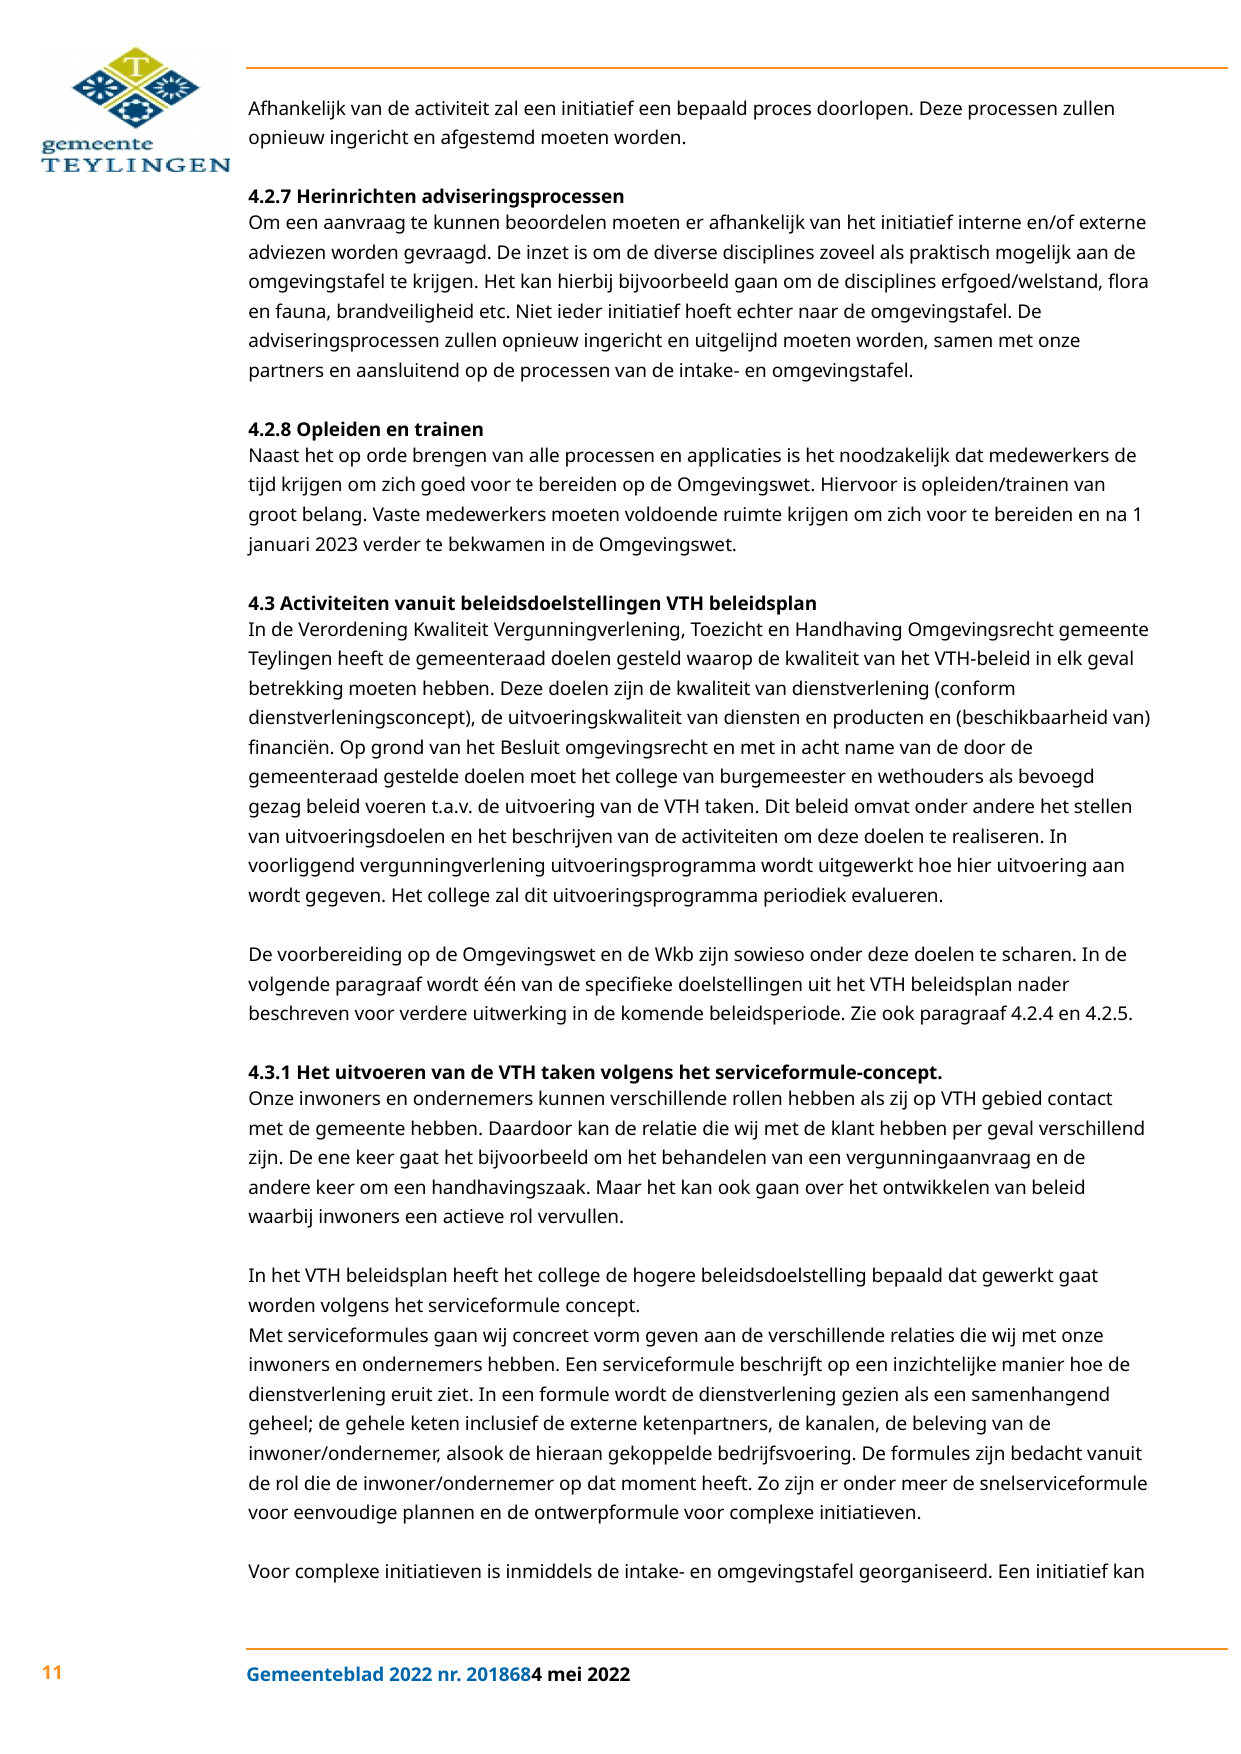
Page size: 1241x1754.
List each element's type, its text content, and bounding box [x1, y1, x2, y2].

picture [41, 47, 231, 172]
text Naast het op orde brengen van alle processen en applicaties is het noodzakelijk dat medewerkers de tijd krijgen om zich goed voor te bereiden op de Omgevingswet. Hiervoor is opleiden/trainen van groot belang. Vaste medewerkers moeten voldoende ruimte krijgen om zich voor te bereiden en na 1 januari 2023 verder te bekwamen in de Omgevingswet. [248, 442, 1152, 557]
text De voorbereiding op de Omgevingswet en de Wkb zijn sowieso onder deze doelen te scharen. In de volgende paragraaf wordt één van de specifieke doelstellingen uit het VTH beleidsplan nader beschreven voor verdere uitwerking in de komende beleidsperiode. Zie ook paragraaf 4.2.4 en 4.2.5. [248, 941, 1152, 1026]
text Afhankelijk van de activiteit zal een initiatief een bepaald proces doorlopen. Deze processen zullen opnieuw ingericht en afgestemd moeten worden. [248, 95, 1152, 150]
text In de Verordening Kwaliteit Vergunningverlening, Toezicht en Handhaving Omgevingsrecht gemeente Teylingen heeft de gemeenteraad doelen gesteld waarop de kwaliteit van het VTH-beleid in elk geval betrekking moeten hebben. Deze doelen zijn de kwaliteit van dienstverlening (conform dienstverleningsconcept), de uitvoeringskwaliteit van diensten en producten en (beschikbaarheid van) financiën. Op grond van het Besluit omgevingsrecht en met in acht name van de door de gemeenteraad gestelde doelen moet het college van burgemeester en wethouders als bevoegd gezag beleid voeren t.a.v. de uitvoering van de VTH taken. Dit beleid omvat onder andere het stellen van uitvoeringsdoelen en het beschrijven van de activiteiten om deze doelen te realiseren. In voorliggend vergunningverlening uitvoeringsprogramma wordt uitgewerkt hoe hier uitvoering aan wordt gegeven. Het college zal dit uitvoeringsprogramma periodiek evalueren. [248, 616, 1152, 908]
text 4.3 Activiteiten vanuit beleidsdoelstellingen VTH beleidsplan [248, 590, 1152, 616]
text Om een aanvraag te kunnen beoordelen moeten er afhankelijk van het initiatief interne en/of externe adviezen worden gevraagd. De inzet is om de diverse disciplines zoveel als praktisch mogelijk aan de omgevingstafel te krijgen. Het kan hierbij bijvoorbeeld gaan om de disciplines erfgoed/welstand, flora en fauna, brandveiligheid etc. Niet ieder initiatief hoeft echter naar de omgevingstafel. De adviseringsprocessen zullen opnieuw ingericht en uitgelijnd moeten worden, samen met onze partners en aansluitend op de processen van de intake- en omgevingstafel. [248, 209, 1152, 383]
text 4.2.8 Opleiden en trainen [248, 416, 1152, 442]
text In het VTH beleidsplan heeft het college de hogere beleidsdoelstelling bepaald dat gewerkt gaat worden volgens het serviceformule concept. [248, 1263, 1152, 1318]
text 4.3.1 Het uitvoeren van de VTH taken volgens het serviceformule-concept. [248, 1059, 1152, 1085]
text Met serviceformules gaan wij concreet vorm geven aan de verschillende relaties die wij met onze inwoners en ondernemers hebben. Een serviceformule beschrijft op een inzichtelijke manier hoe de dienstverlening eruit ziet. In een formule wordt de dienstverlening gezien als een samenhangend geheel; de gehele keten inclusief de externe ketenpartners, de kanalen, de beleving van de inwoner/ondernemer, alsook de hieraan gekoppelde bedrijfsvoering. De formules zijn bedacht vanuit de rol die de inwoner/ondernemer op dat moment heeft. Zo zijn er onder meer de snelserviceformule voor eenvoudige plannen en de ontwerpformule voor complexe initiatieven. [248, 1322, 1152, 1525]
text 4.2.7 Herinrichten adviseringsprocessen [248, 183, 1152, 209]
text Onze inwoners en ondernemers kunnen verschillende rollen hebben als zij op VTH gebied contact met de gemeente hebben. Daardoor kan de relatie die wij met de klant hebben per geval verschillend zijn. De ene keer gaat het bijvoorbeeld om het behandelen van een vergunningaanvraag en de andere keer om een handhavingszaak. Maar het kan ook gaan over het ontwikkelen van beleid waarbij inwoners een actieve rol vervullen. [248, 1085, 1152, 1229]
text Voor complexe initiatieven is inmiddels de intake- en omgevingstafel georganiseerd. Een initiatief kan [248, 1558, 1152, 1584]
